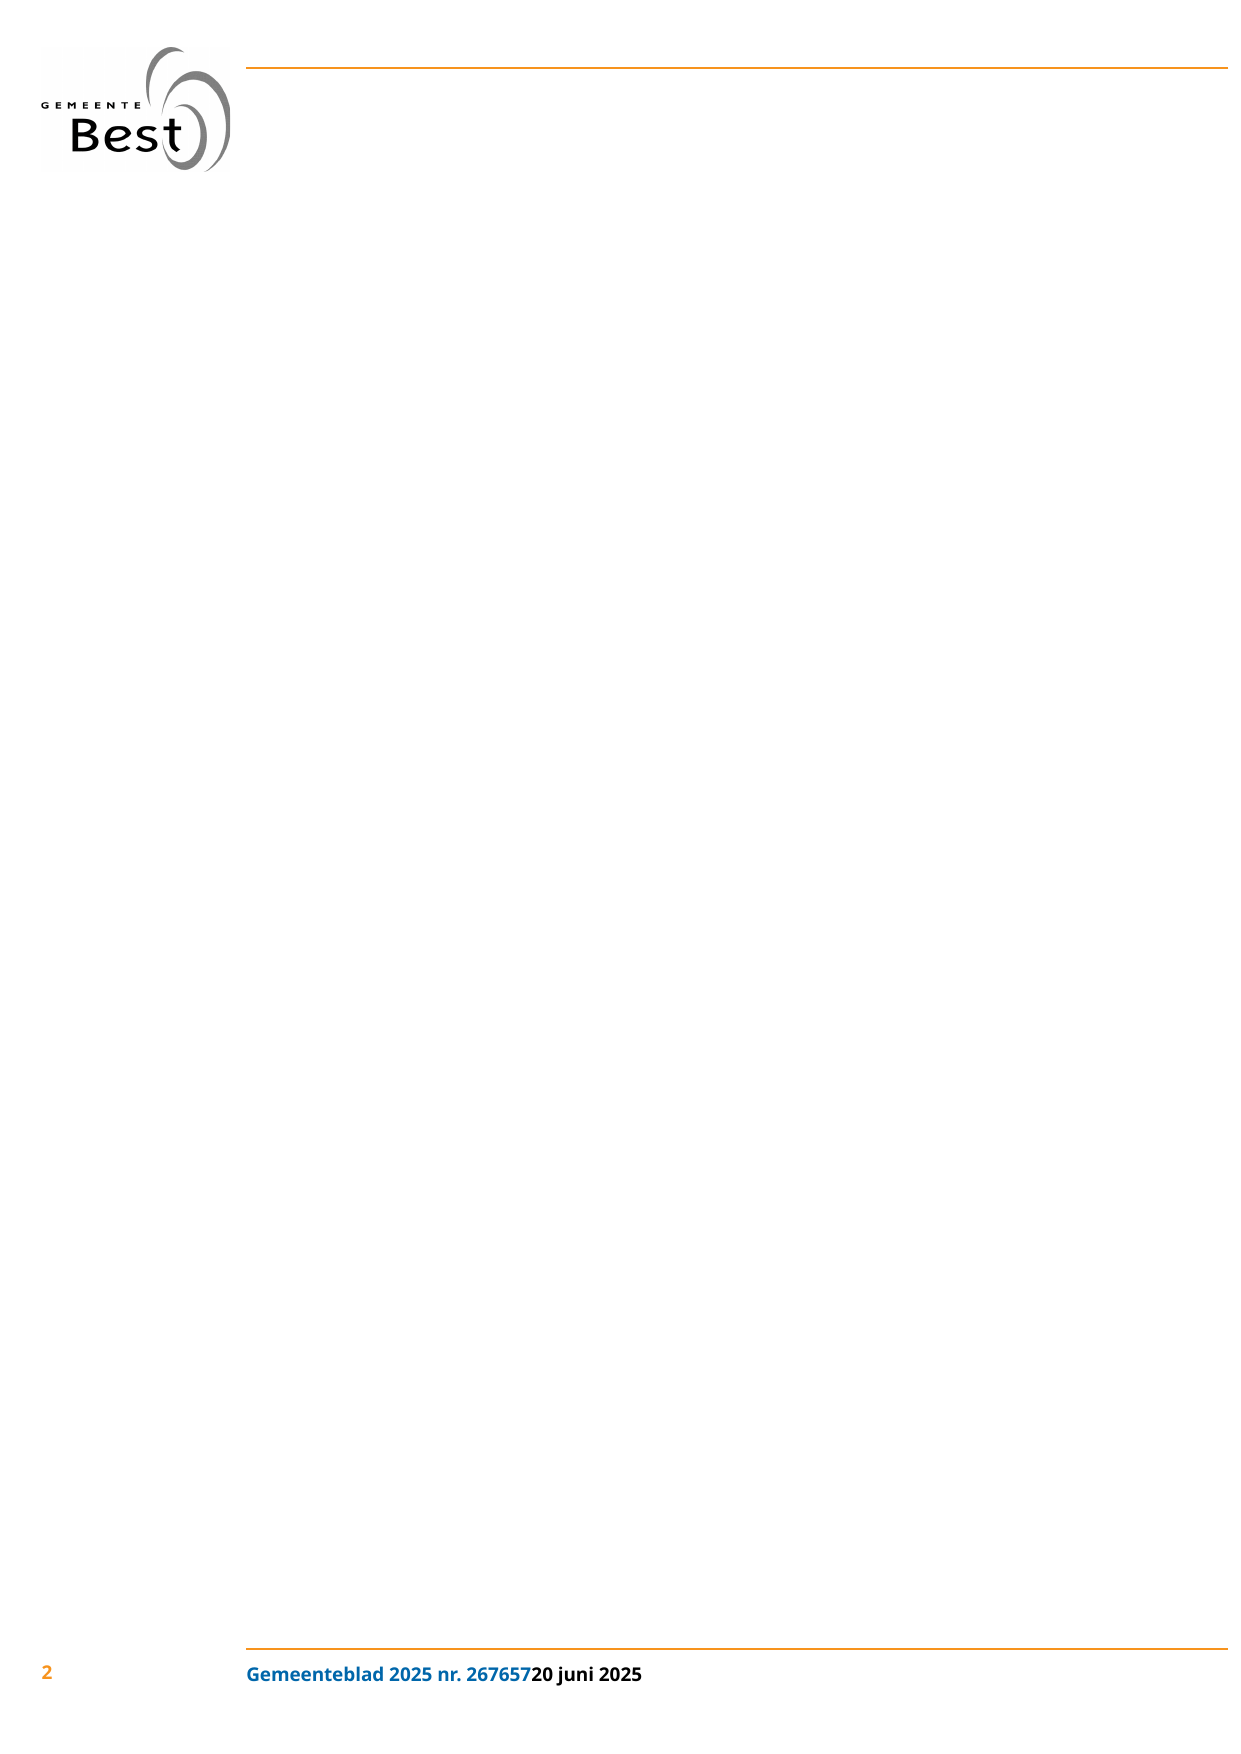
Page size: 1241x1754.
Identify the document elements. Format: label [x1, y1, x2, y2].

picture [41, 47, 231, 172]
